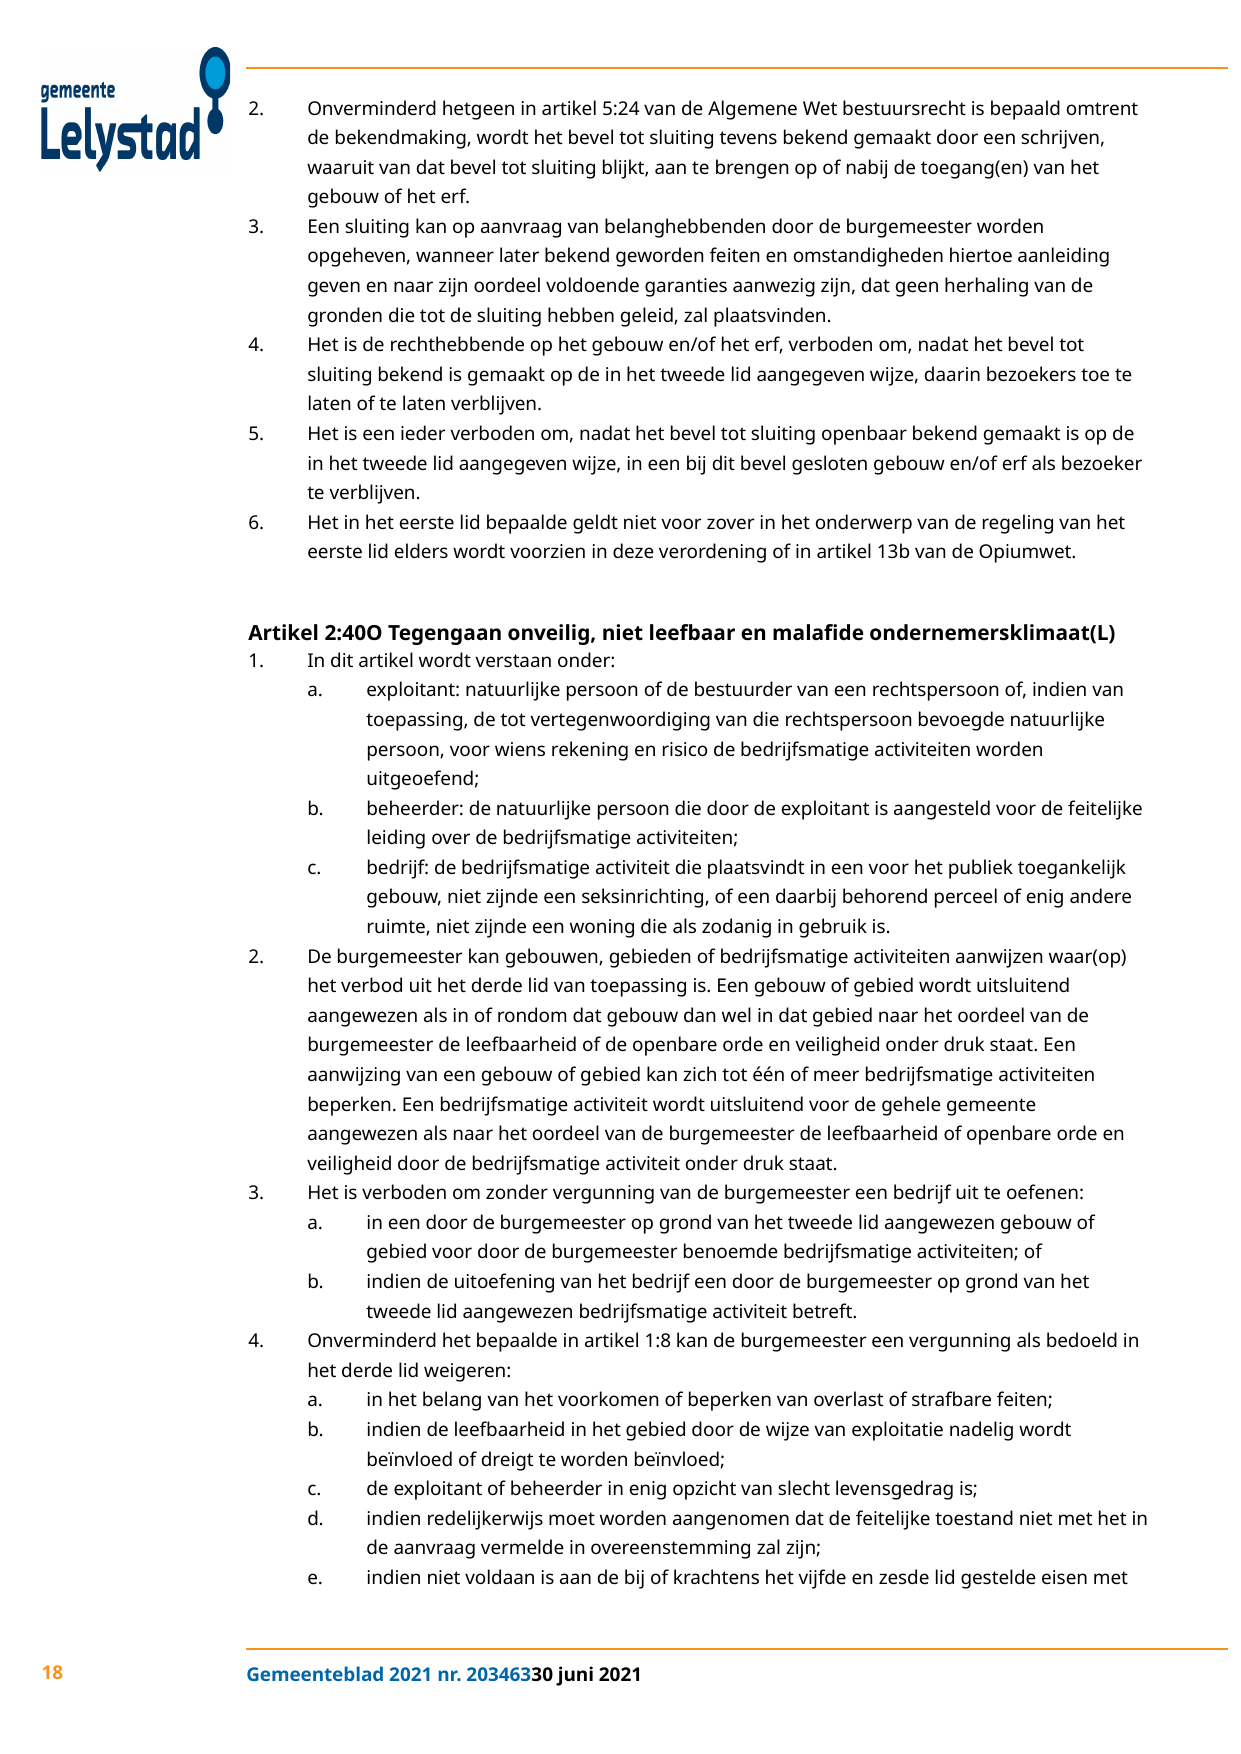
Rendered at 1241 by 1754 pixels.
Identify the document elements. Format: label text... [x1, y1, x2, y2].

list indien de uitoefening van het bedrijf een door de burgemeester op grond van het tweede lid aangewezen bedrijfsmatige activiteit betreft. [307, 1268, 1152, 1323]
list Het is een ieder verboden om, nadat het bevel tot sluiting openbaar bekend gemaakt is op de in het tweede lid aangegeven wijze, in een bij dit bevel gesloten gebouw en/of erf als bezoeker te verblijven. [248, 420, 1152, 505]
list Het is de rechthebbende op het gebouw en/of het erf, verboden om, nadat het bevel tot sluiting bekend is gemaakt op de in het tweede lid aangegeven wijze, daarin bezoekers toe te laten of te laten verblijven. [248, 331, 1152, 416]
list Het in het eerste lid bepaalde geldt niet voor zover in het onderwerp van de regeling van het eerste lid elders wordt voorzien in deze verordening of in artikel 13b van de Opiumwet. [248, 509, 1152, 564]
list Het is verboden om zonder vergunning van de burgemeester een bedrijf uit te oefenen: [248, 1179, 1152, 1205]
text Artikel 2:40O Tegengaan onveilig, niet leefbaar en malafide ondernemersklimaat(L) [248, 618, 1152, 647]
list beheerder: de natuurlijke persoon die door de exploitant is aangesteld voor de feitelijke leiding over de bedrijfsmatige activiteiten; [307, 795, 1152, 850]
list Onverminderd het bepaalde in artikel 1:8 kan de burgemeester een vergunning als bedoeld in het derde lid weigeren: [248, 1327, 1152, 1383]
list indien de leefbaarheid in het gebied door de wijze van exploitatie nadelig wordt beïnvloed of dreigt te worden beïnvloed; [307, 1416, 1152, 1471]
list In dit artikel wordt verstaan onder: [248, 647, 1152, 673]
picture [41, 47, 231, 172]
list Onverminderd hetgeen in artikel 5:24 van de Algemene Wet bestuursrecht is bepaald omtrent de bekendmaking, wordt het bevel tot sluiting tevens bekend gemaakt door een schrijven, waaruit van dat bevel tot sluiting blijkt, aan te brengen op of nabij de toegang(en) van het gebouw of het erf. [248, 95, 1152, 209]
list De burgemeester kan gebouwen, gebieden of bedrijfsmatige activiteiten aanwijzen waar(op) het verbod uit het derde lid van toepassing is. Een gebouw of gebied wordt uitsluitend aangewezen als in of rondom dat gebouw dan wel in dat gebied naar het oordeel van de burgemeester de leefbaarheid of de openbare orde en veiligheid onder druk staat. Een aanwijzing van een gebouw of gebied kan zich tot één of meer bedrijfsmatige activiteiten beperken. Een bedrijfsmatige activiteit wordt uitsluitend voor de gehele gemeente aangewezen als naar het oordeel van de burgemeester de leefbaarheid of openbare orde en veiligheid door de bedrijfsmatige activiteit onder druk staat. [248, 943, 1152, 1176]
list in het belang van het voorkomen of beperken van overlast of strafbare feiten; [307, 1387, 1152, 1412]
list indien niet voldaan is aan de bij of krachtens het vijfde en zesde lid gestelde eisen met [307, 1564, 1152, 1590]
list in een door de burgemeester op grond van het tweede lid aangewezen gebouw of gebied voor door de burgemeester benoemde bedrijfsmatige activiteiten; of [307, 1209, 1152, 1264]
list Een sluiting kan op aanvraag van belanghebbenden door de burgemeester worden opgeheven, wanneer later bekend geworden feiten en omstandigheden hiertoe aanleiding geven en naar zijn oordeel voldoende garanties aanwezig zijn, dat geen herhaling van de gronden die tot de sluiting hebben geleid, zal plaatsvinden. [248, 213, 1152, 328]
list exploitant: natuurlijke persoon of de bestuurder van een rechtspersoon of, indien van toepassing, de tot vertegenwoordiging van die rechtspersoon bevoegde natuurlijke persoon, voor wiens rekening en risico de bedrijfsmatige activiteiten worden uitgeoefend; [307, 677, 1152, 791]
list indien redelijkerwijs moet worden aangenomen dat de feitelijke toestand niet met het in de aanvraag vermelde in overeenstemming zal zijn; [307, 1505, 1152, 1560]
list bedrijf: de bedrijfsmatige activiteit die plaatsvindt in een voor het publiek toegankelijk gebouw, niet zijnde een seksinrichting, of een daarbij behorend perceel of enig andere ruimte, niet zijnde een woning die als zodanig in gebruik is. [307, 854, 1152, 939]
list de exploitant of beheerder in enig opzicht van slecht levensgedrag is; [307, 1475, 1152, 1501]
